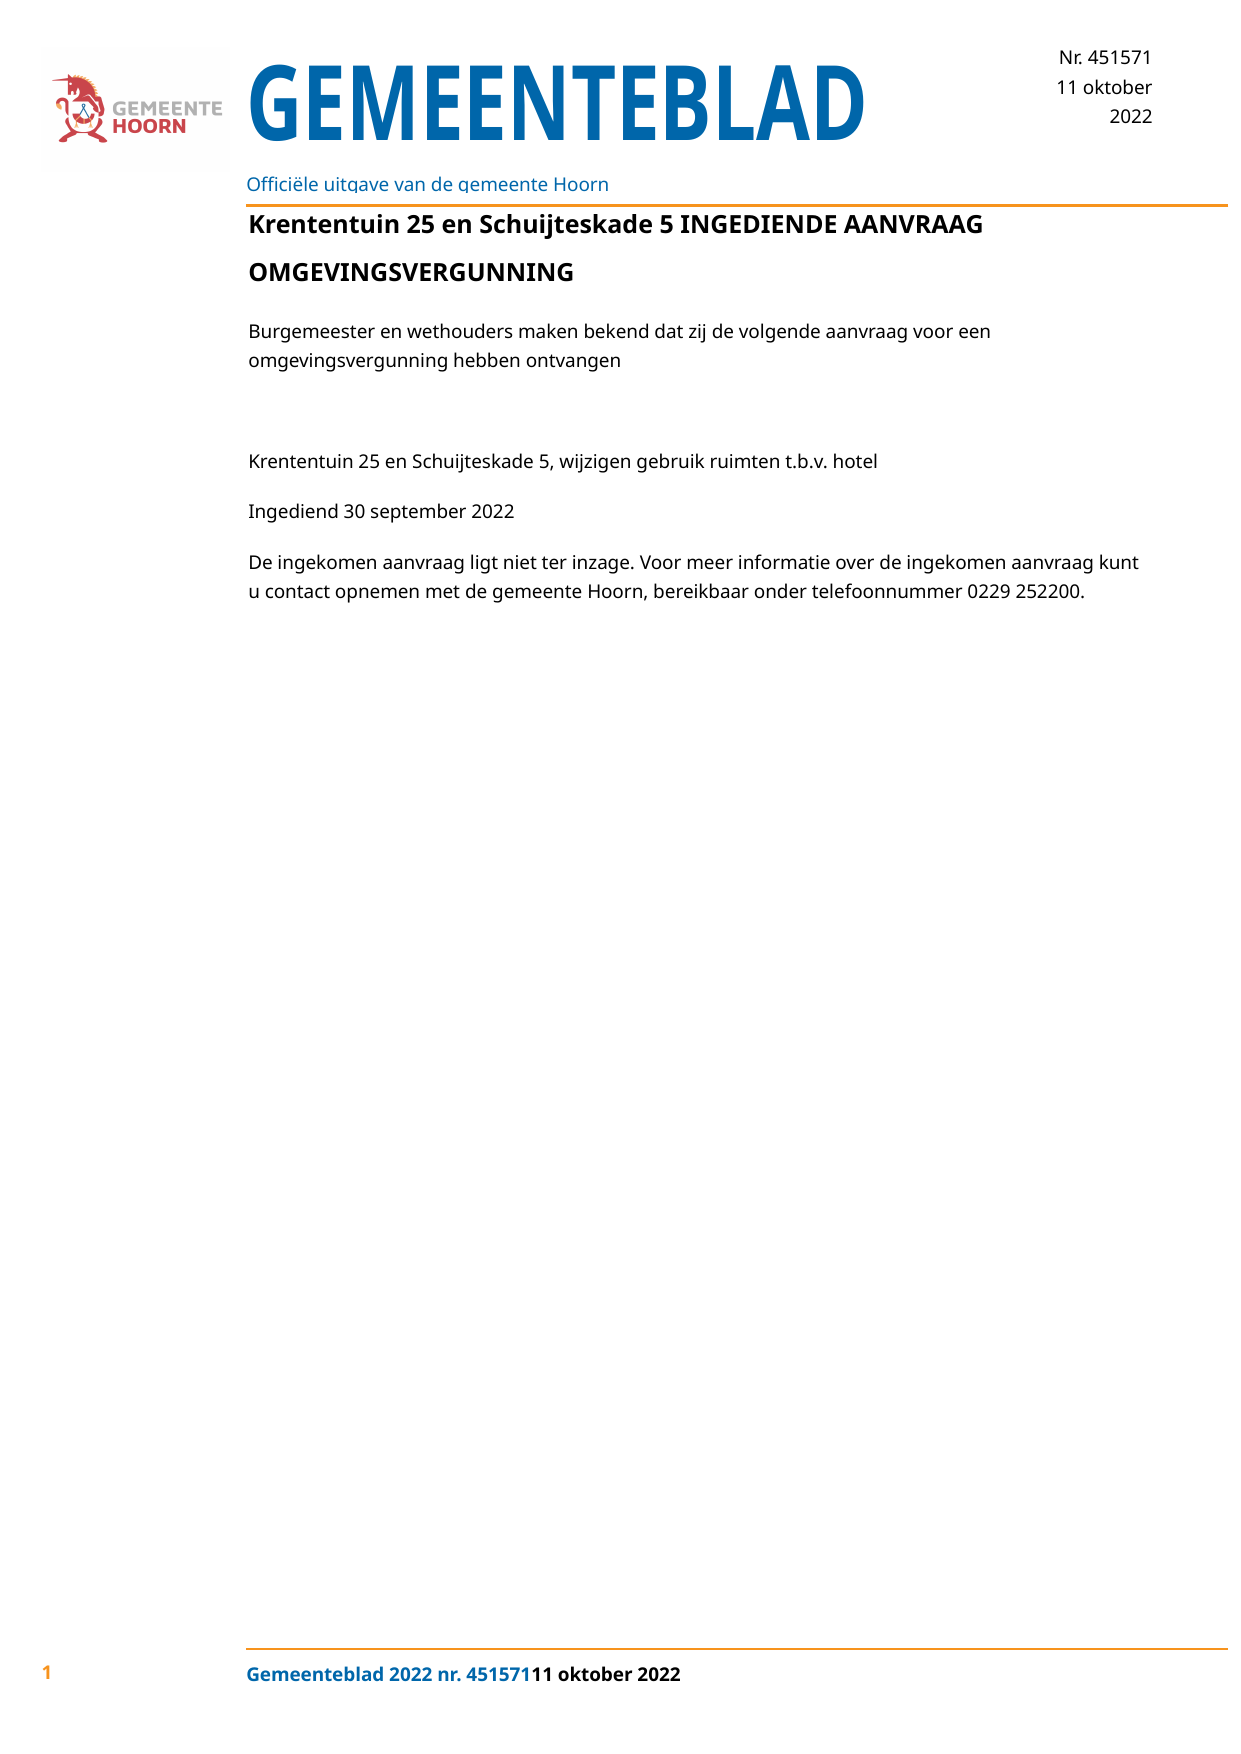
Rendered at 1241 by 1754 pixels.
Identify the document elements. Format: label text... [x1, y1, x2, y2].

text Ingediend 30 september 2022 [248, 499, 1152, 524]
picture [41, 47, 231, 172]
text De ingekomen aanvraag ligt niet ter inzage. Voor meer informatie over de ingekomen aanvraag kunt u contact opnemen met de gemeente Hoorn, bereikbaar onder telefoonnummer 0229 252200. [248, 549, 1152, 604]
text Krententuin 25 en Schuijteskade 5 INGEDIENDE AANVRAAG OMGEVINGSVERGUNNING [248, 207, 1152, 288]
text Krententuin 25 en Schuijteskade 5, wijzigen gebruik ruimten t.b.v. hotel [248, 448, 1152, 474]
text Burgemeester en wethouders maken bekend dat zij de volgende aanvraag voor een omgevingsvergunning hebben ontvangen [248, 318, 1152, 373]
